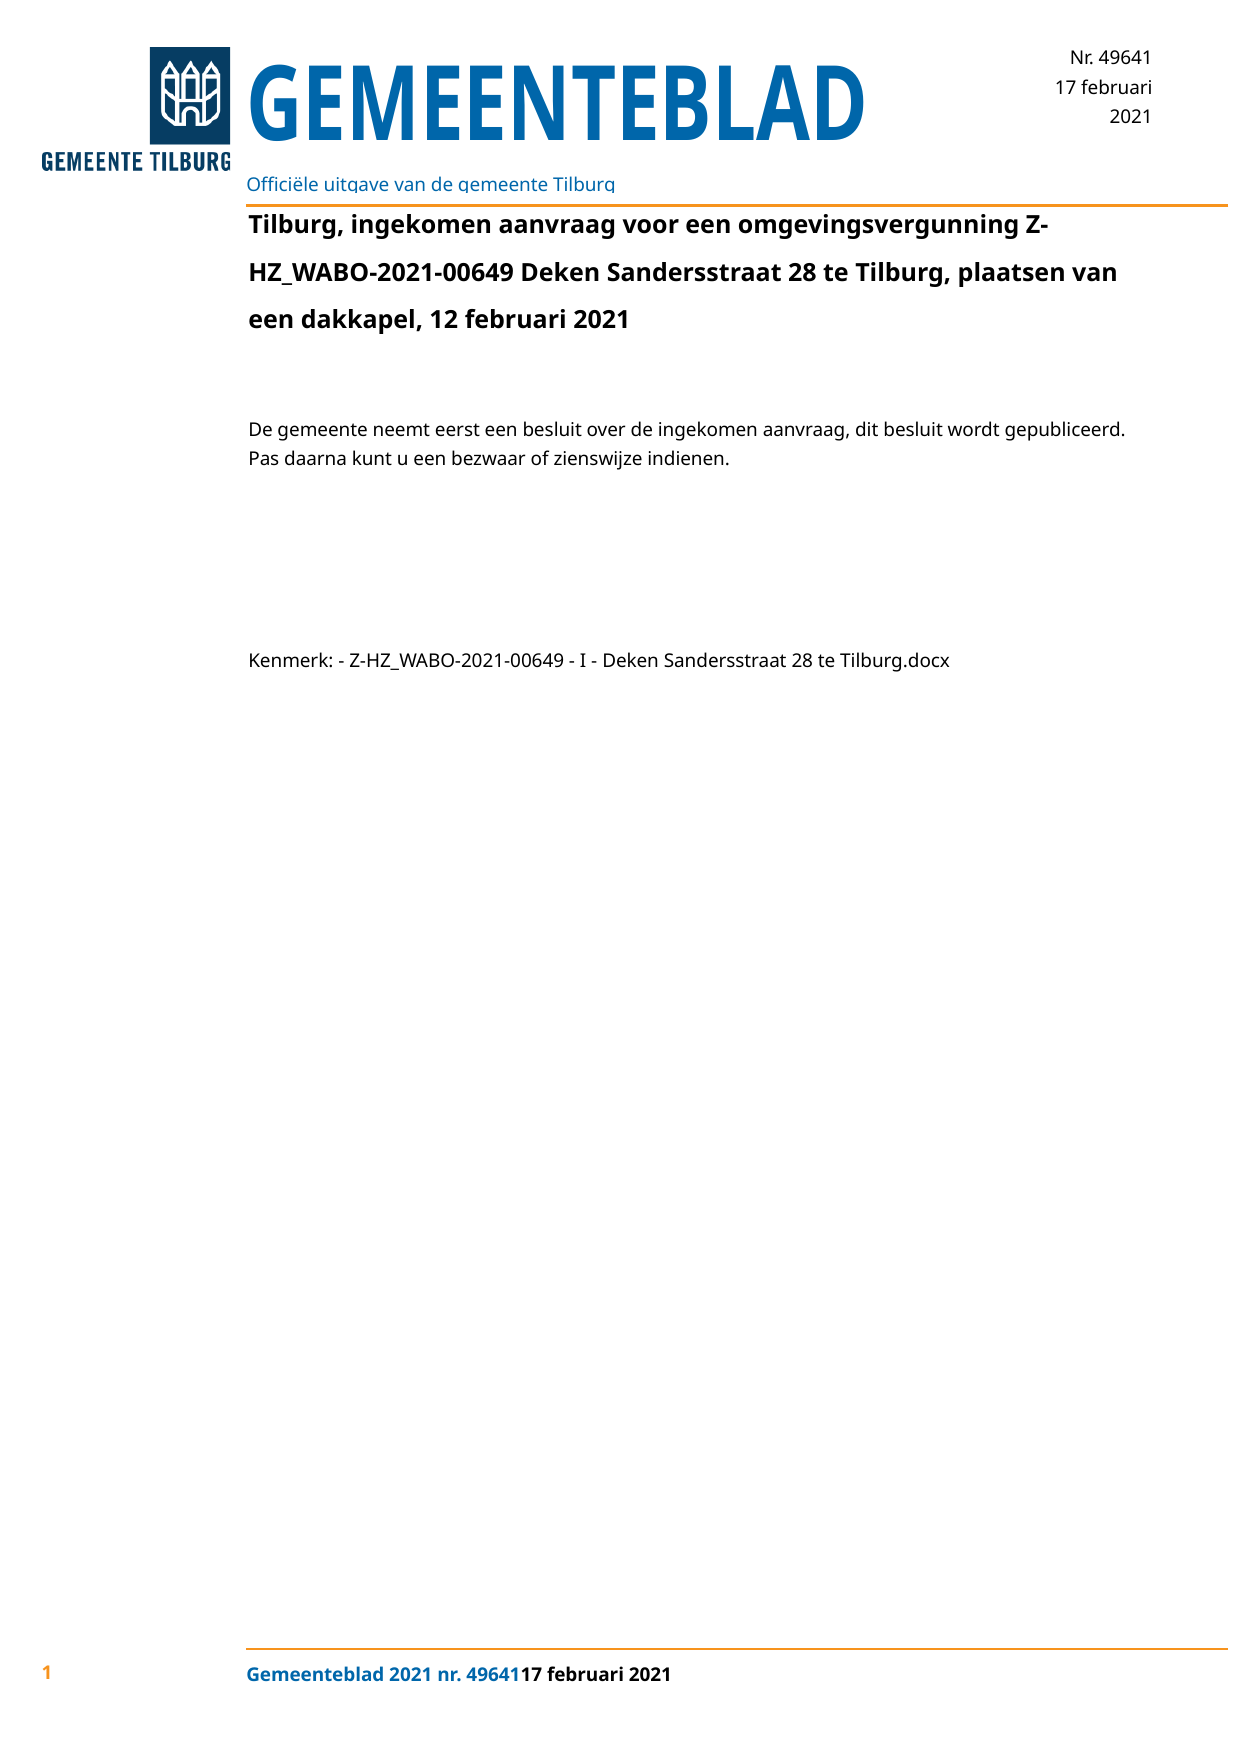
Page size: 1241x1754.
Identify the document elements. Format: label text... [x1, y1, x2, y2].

picture [41, 47, 231, 172]
text De gemeente neemt eerst een besluit over de ingekomen aanvraag, dit besluit wordt gepubliceerd. Pas daarna kunt u een bezwaar of zienswijze indienen. [248, 416, 1152, 471]
text Tilburg, ingekomen aanvraag voor een omgevingsvergunning Z-HZ_WABO-2021-00649 Deken Sandersstraat 28 te Tilburg, plaatsen van een dakkapel, 12 februari 2021 [248, 207, 1152, 336]
text Kenmerk: - Z-HZ_WABO-2021-00649 - I - Deken Sandersstraat 28 te Tilburg.docx [248, 647, 1152, 673]
